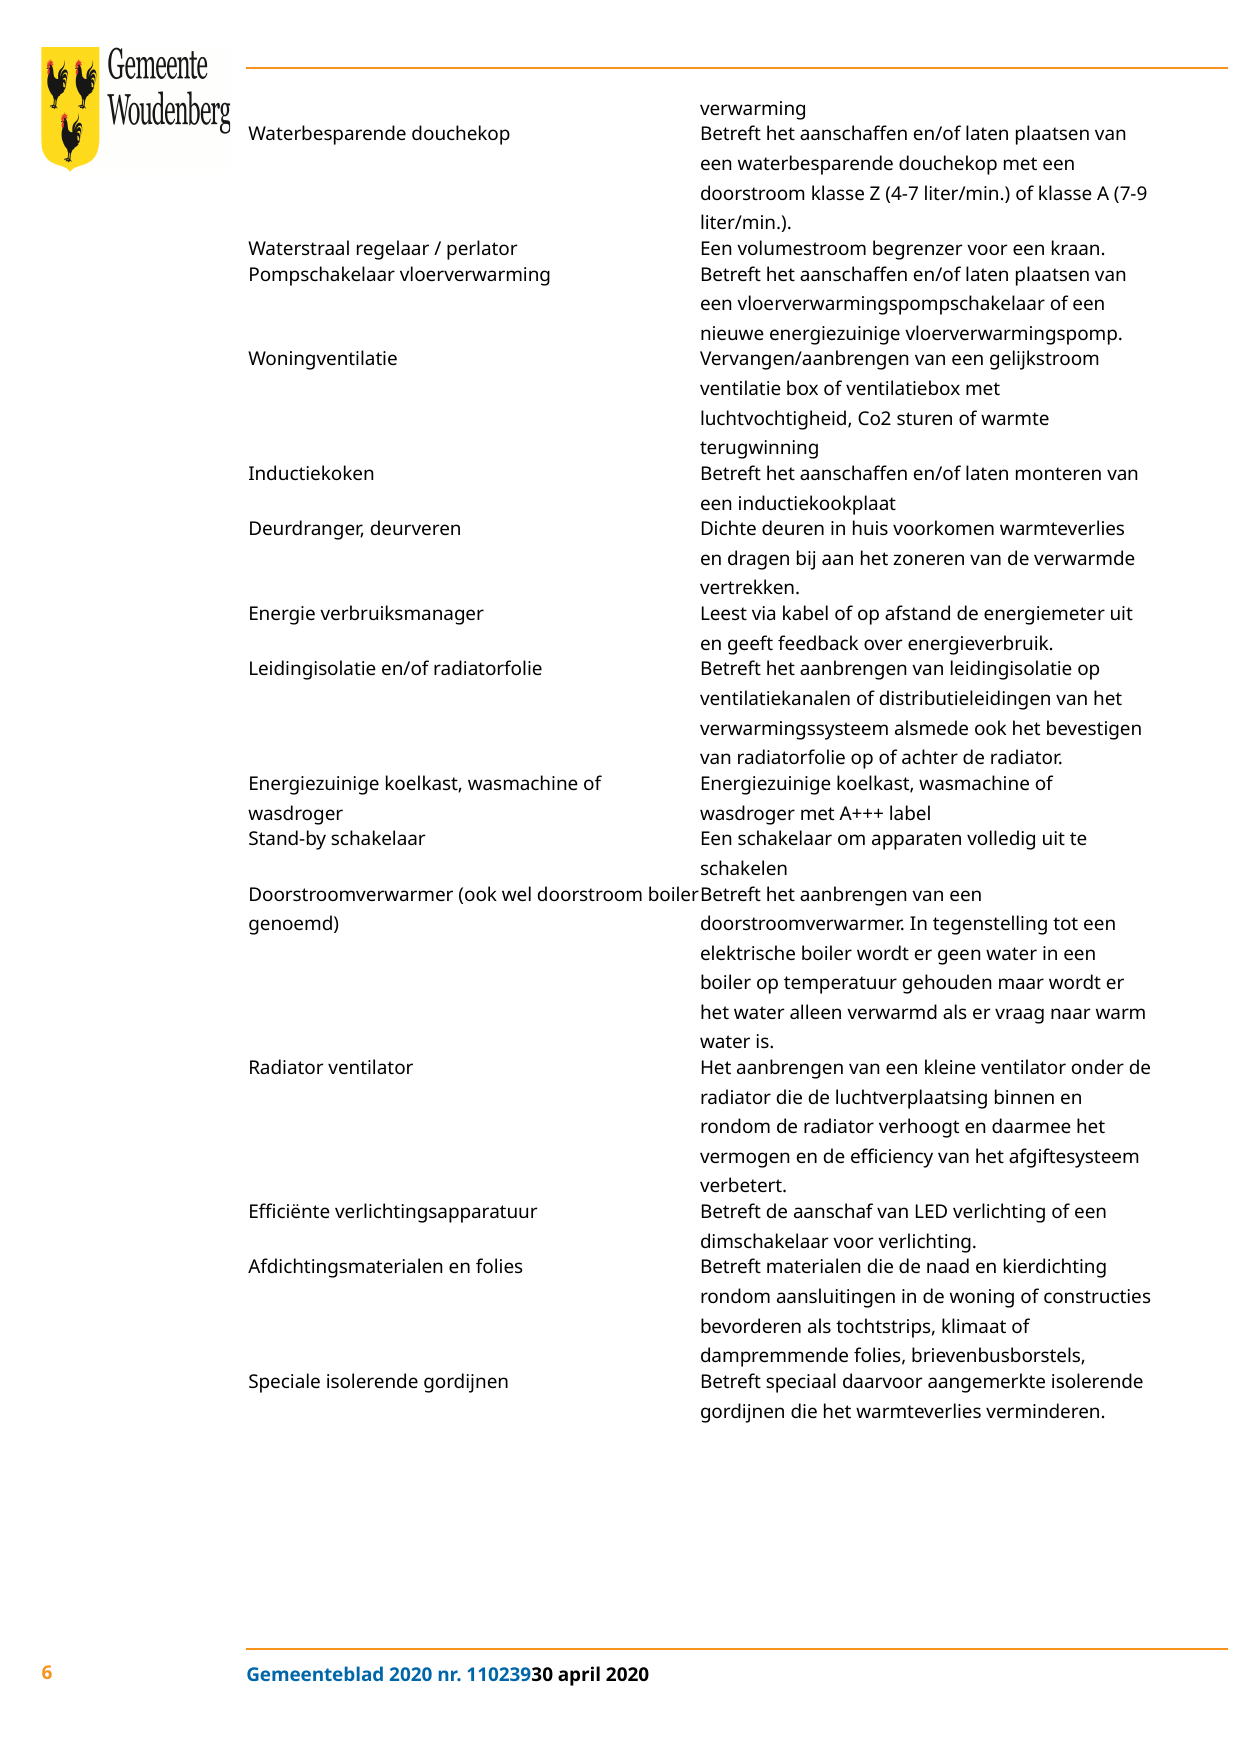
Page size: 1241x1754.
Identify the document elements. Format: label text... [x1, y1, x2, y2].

table_cell Betreft materialen die de naad en kierdichting rondom aansluitingen in de woning of constructies bevorderen als tochtstrips, klimaat of dampremmende folies, brievenbusborstels, [700, 1254, 1152, 1368]
table_cell Energiezuinige koelkast, wasmachine of wasdroger [248, 770, 700, 825]
table_cell Inductiekoken [248, 460, 700, 515]
table_cell Stand-by schakelaar [248, 825, 700, 881]
table_cell Betreft het aanschaffen en/of laten monteren van een inductiekookplaat [700, 460, 1152, 515]
table_cell Efficiënte verlichtingsapparatuur [248, 1199, 700, 1254]
table_cell Energiezuinige koelkast, wasmachine of wasdroger met A+++ label [700, 770, 1152, 825]
table_cell Een schakelaar om apparaten volledig uit te schakelen [700, 825, 1152, 881]
table_cell Betreft de aanschaf van LED verlichting of een dimschakelaar voor verlichting. [700, 1199, 1152, 1254]
table_cell Betreft het aanbrengen van leidingisolatie op ventilatiekanalen of distributieleidingen van het verwarmingssysteem alsmede ook het bevestigen van radiatorfolie op of achter de radiator. [700, 656, 1152, 770]
table_cell Radiator ventilator [248, 1054, 700, 1198]
table_cell Een volumestroom begrenzer voor een kraan. [700, 235, 1152, 261]
table_cell Afdichtingsmaterialen en folies [248, 1254, 700, 1368]
table_cell Betreft het aanschaffen en/of laten plaatsen van een vloerverwarmingspompschakelaar of een nieuwe energiezuinige vloerverwarmingspomp. [700, 261, 1152, 346]
table_cell Doorstroomverwarmer (ook wel doorstroom boiler genoemd) [248, 881, 700, 1054]
table_cell Deurdranger, deurveren [248, 515, 700, 600]
table_cell Betreft het aanbrengen van een doorstroomverwarmer. In tegenstelling tot een elektrische boiler wordt er geen water in een boiler op temperatuur gehouden maar wordt er het water alleen verwarmd als er vraag naar warm water is. [700, 881, 1152, 1054]
table_cell Betreft het aanschaffen en/of laten plaatsen van een waterbesparende douchekop met een doorstroom klasse Z (4-7 liter/min.) of klasse A (7-9 liter/min.). [700, 121, 1152, 235]
table_cell Speciale isolerende gordijnen [248, 1368, 700, 1423]
table_cell Energie verbruiksmanager [248, 600, 700, 656]
table_cell verwarming [700, 95, 1152, 121]
table_cell Waterbesparende douchekop [248, 121, 700, 235]
table_cell Dichte deuren in huis voorkomen warmteverlies en dragen bij aan het zoneren van de verwarmde vertrekken. [700, 515, 1152, 600]
table_cell Het aanbrengen van een kleine ventilator onder de radiator die de luchtverplaatsing binnen en rondom de radiator verhoogt en daarmee het vermogen en de efficiency van het afgiftesysteem verbetert. [700, 1054, 1152, 1198]
table_cell Leidingisolatie en/of radiatorfolie [248, 656, 700, 770]
table_cell [248, 95, 700, 121]
table_cell Leest via kabel of op afstand de energiemeter uit en geeft feedback over energieverbruik. [700, 600, 1152, 656]
table_cell Betreft speciaal daarvoor aangemerkte isolerende gordijnen die het warmteverlies verminderen. [700, 1368, 1152, 1423]
picture [41, 47, 231, 172]
table_cell Woningventilatie [248, 346, 700, 460]
table_cell Waterstraal regelaar / perlator [248, 235, 700, 261]
table_cell Vervangen/aanbrengen van een gelijkstroom ventilatie box of ventilatiebox met luchtvochtigheid, Co2 sturen of warmte terugwinning [700, 346, 1152, 460]
table_cell Pompschakelaar vloerverwarming [248, 261, 700, 346]
